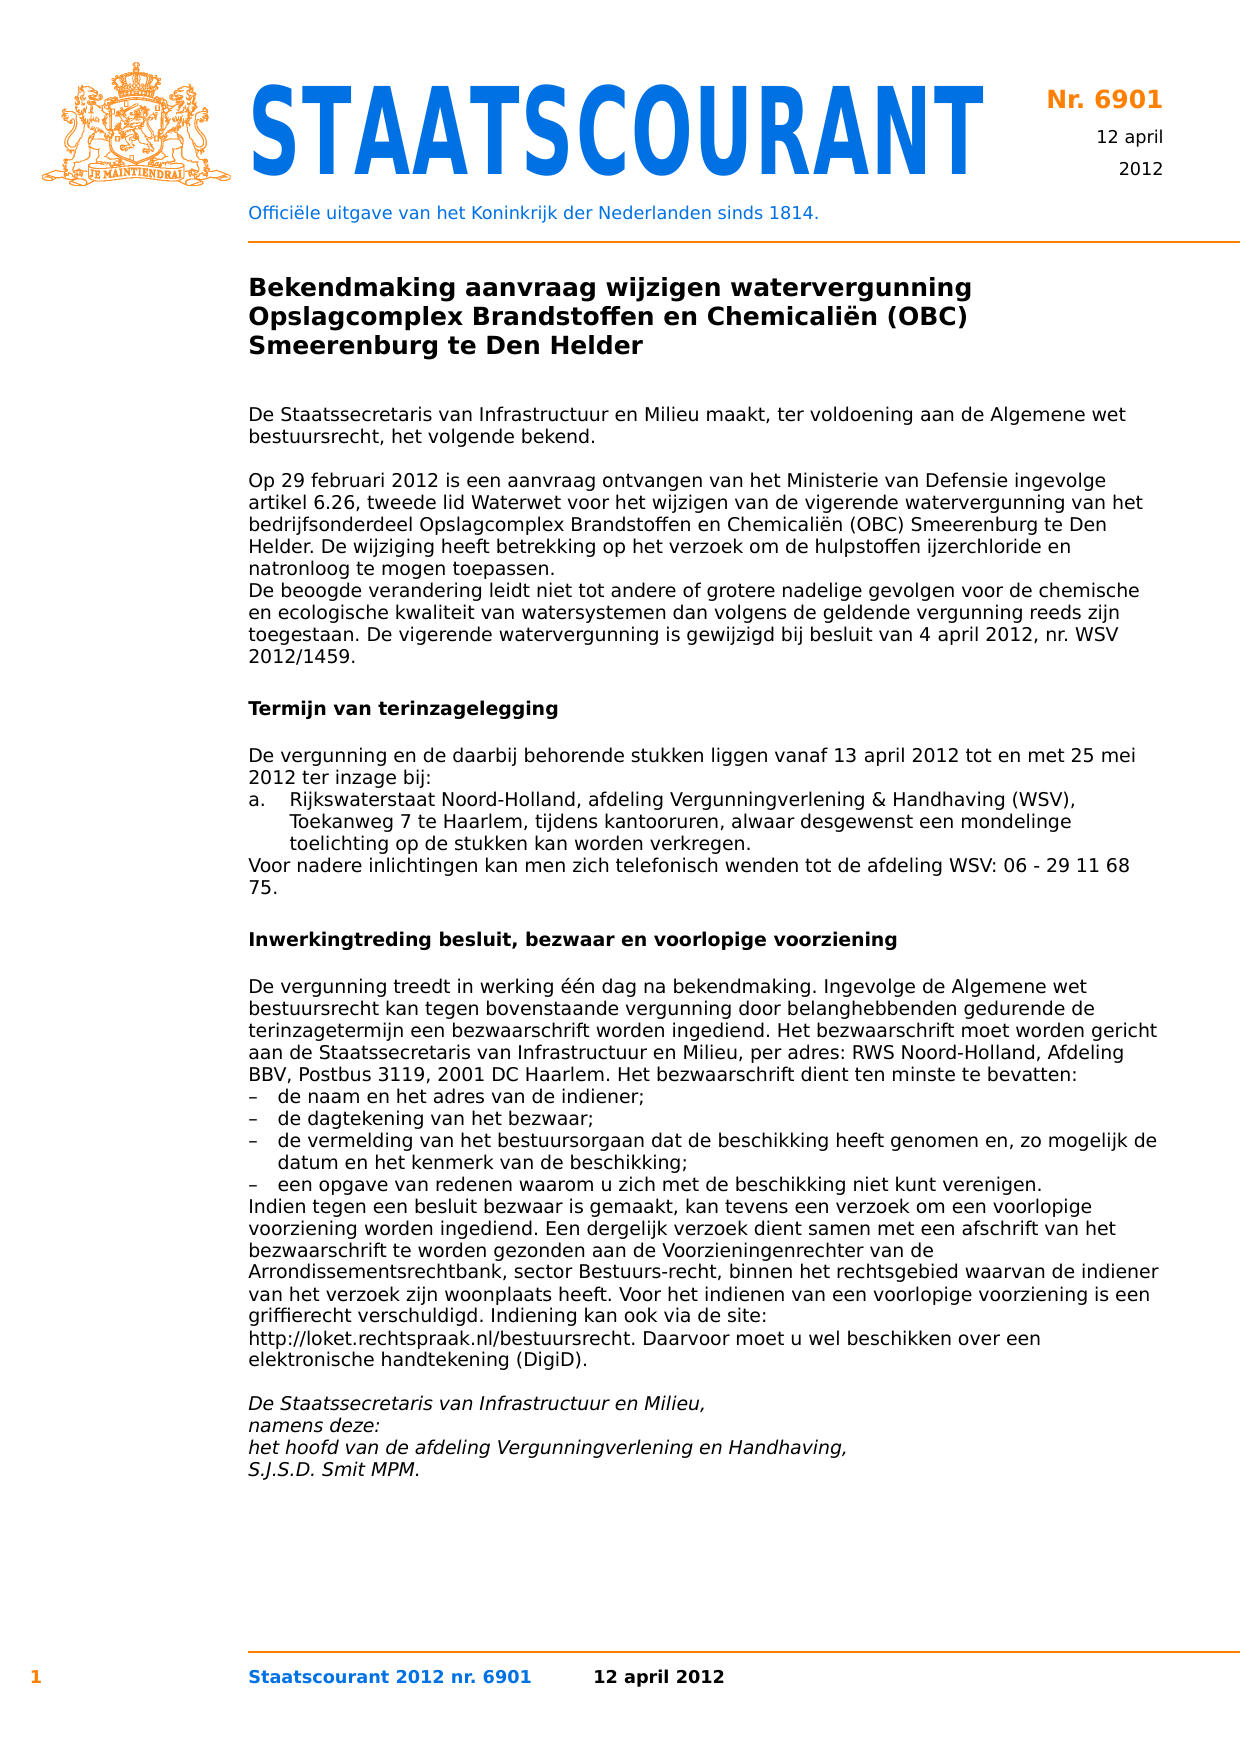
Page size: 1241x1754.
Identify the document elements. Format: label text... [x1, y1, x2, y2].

subtitle Termijn van terinzagelegging [248, 698, 1163, 720]
table_header STAATSCOURANT [248, 62, 998, 203]
subtitle Inwerkingtreding besluit, bezwaar en voorlopige voorziening [248, 929, 1163, 951]
text a. Rijkswaterstaat Noord-Holland, afdeling Vergunningverlening & Handhaving (WSV), Toekanweg 7 te Haarlem, tijdens kantooruren, alwaar desgewenst een mondelinge toelichting op de stukken kan worden verkregen. [248, 789, 1163, 855]
text – de dagtekening van het bezwaar; [248, 1108, 1163, 1129]
text De vergunning treedt in werking één dag na bekendmaking. Ingevolge de Algemene wet bestuursrecht kan tegen bovenstaande vergunning door belanghebbenden gedurende de terinzagetermijn een bezwaarschrift worden ingediend. Het bezwaarschrift moet worden gericht aan de Staatssecretaris van Infrastructuur en Milieu, per adres: RWS Noord-Holland, Afdeling BBV, Postbus 3119, 2001 DC Haarlem. Het bezwaarschrift dient ten minste te bevatten: [248, 976, 1163, 1086]
table_cell 12 april [998, 121, 1240, 153]
text Indien tegen een besluit bezwaar is gemaakt, kan tevens een verzoek om een voorlopige voorziening worden ingediend. Een dergelijk verzoek dient samen met een afschrift van het bezwaarschrift te worden gezonden aan de Voorzieningenrechter van de Arrondissementsrechtbank, sector Bestuurs-recht, binnen het rechtsgebied waarvan de indiener van het verzoek zijn woonplaats heeft. Voor het indienen van een voorlopige voorziening is een griffierecht verschuldigd. Indiening kan ook via de site: [248, 1196, 1163, 1327]
text http://loket.rechtspraak.nl/bestuursrecht. Daarvoor moet u wel beschikken over een elektronische handtekening (DigiD). [248, 1327, 1163, 1371]
text Op 29 februari 2012 is een aanvraag ontvangen van het Ministerie van Defensie ingevolge artikel 6.26, tweede lid Waterwet voor het wijzigen van de vigerende watervergunning van het bedrijfsonderdeel Opslagcomplex Brandstoffen en Chemicaliën (OBC) Smeerenburg te Den Helder. De wijziging heeft betrekking op het verzoek om de hulpstoffen ijzerchloride en natronloog te mogen toepassen. [248, 470, 1163, 580]
text De Staatssecretaris van Infrastructuur en Milieu, namens deze: het hoofd van de afdeling Vergunningverlening en Handhaving, S.J.S.D. Smit MPM. [248, 1393, 1163, 1481]
table_header Nr. 6901 [998, 62, 1240, 121]
subtitle Bekendmaking aanvraag wijzigen watervergunning Opslagcomplex Brandstoffen en Chemicaliën (OBC) Smeerenburg te Den Helder [248, 273, 1163, 361]
picture [41, 62, 231, 186]
text De Staatssecretaris van Infrastructuur en Milieu maakt, ter voldoening aan de Algemene wet bestuursrecht, het volgende bekend. [248, 404, 1163, 448]
table_cell 2012 [998, 153, 1240, 203]
table_header [25, 62, 248, 241]
text De beoogde verandering leidt niet tot andere of grotere nadelige gevolgen voor de chemische en ecologische kwaliteit van watersystemen dan volgens de geldende vergunning reeds zijn toegestaan. De vigerende watervergunning is gewijzigd bij besluit van 4 april 2012, nr. WSV 2012/1459. [248, 580, 1163, 668]
text – de naam en het adres van de indiener; [248, 1086, 1163, 1108]
text Voor nadere inlichtingen kan men zich telefonisch wenden tot de afdeling WSV: 06 - 29 11 68 75. [248, 855, 1163, 899]
text De vergunning en de daarbij behorende stukken liggen vanaf 13 april 2012 tot en met 25 mei 2012 ter inzage bij: [248, 745, 1163, 789]
text – de vermelding van het bestuursorgaan dat de beschikking heeft genomen en, zo mogelijk de datum en het kenmerk van de beschikking; [248, 1129, 1163, 1173]
text – een opgave van redenen waarom u zich met de beschikking niet kunt verenigen. [248, 1173, 1163, 1196]
table_cell Officiële uitgave van het Koninkrijk der Nederlanden sinds 1814. [248, 203, 1240, 241]
